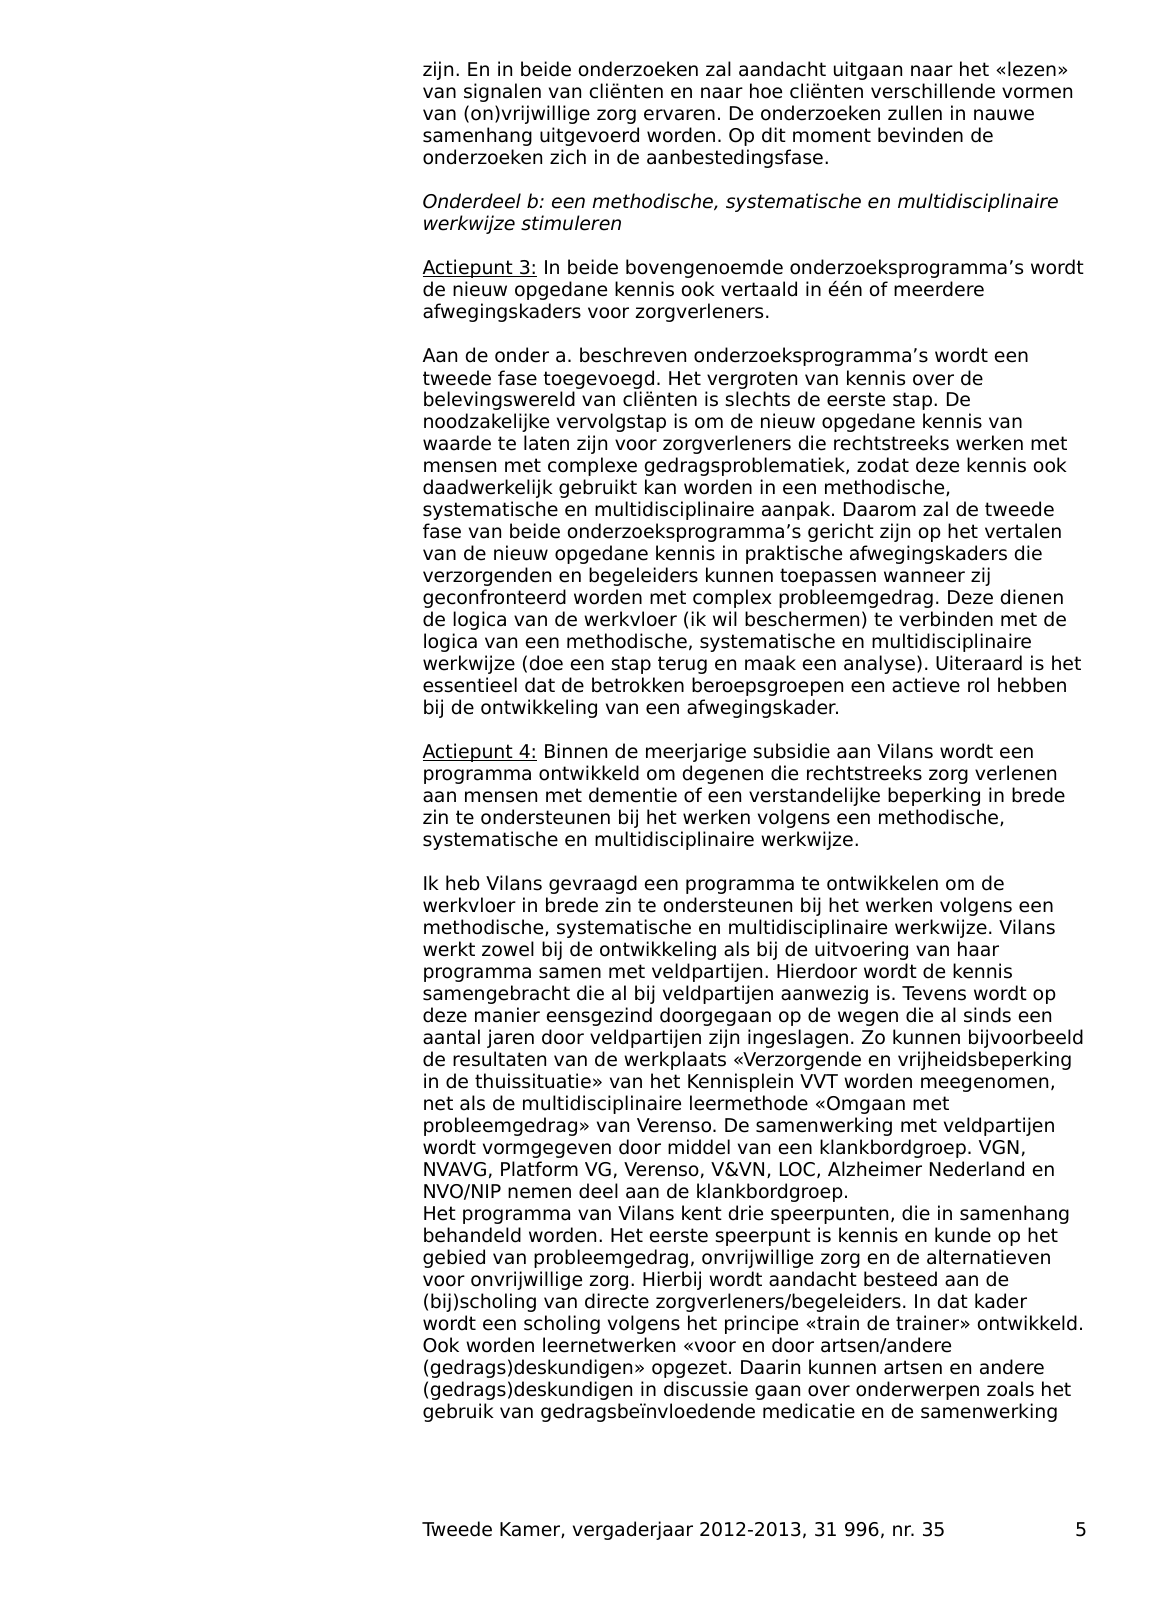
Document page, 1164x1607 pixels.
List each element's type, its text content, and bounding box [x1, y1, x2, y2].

subtitle Onderdeel b: een methodische, systematische en multidisciplinaire werkwijze stimuleren [422, 191, 1087, 235]
text Actiepunt 3: In beide bovengenoemde onderzoeksprogramma’s wordt de nieuw opgedane kennis ook vertaald in één of meerdere afwegingskaders voor zorgverleners. [422, 257, 1087, 323]
text Aan de onder a. beschreven onderzoeksprogramma’s wordt een tweede fase toegevoegd. Het vergroten van kennis over de belevingswereld van cliënten is slechts de eerste stap. De noodzakelijke vervolgstap is om de nieuw opgedane kennis van waarde te laten zijn voor zorgverleners die rechtstreeks werken met mensen met complexe gedragsproblematiek, zodat deze kennis ook daadwerkelijk gebruikt kan worden in een methodische, systematische en multidisciplinaire aanpak. Daarom zal de tweede fase van beide onderzoeksprogramma’s gericht zijn op het vertalen van de nieuw opgedane kennis in praktische afwegingskaders die verzorgenden en begeleiders kunnen toepassen wanneer zij geconfronteerd worden met complex probleemgedrag. Deze dienen de logica van de werkvloer (ik wil beschermen) te verbinden met de logica van een methodische, systematische en multidisciplinaire werkwijze (doe een stap terug en maak een analyse). Uiteraard is het essentieel dat de betrokken beroepsgroepen een actieve rol hebben bij de ontwikkeling van een afwegingskader. [422, 345, 1087, 719]
text Ik heb Vilans gevraagd een programma te ontwikkelen om de werkvloer in brede zin te ondersteunen bij het werken volgens een methodische, systematische en multidisciplinaire werkwijze. Vilans werkt zowel bij de ontwikkeling als bij de uitvoering van haar programma samen met veldpartijen. Hierdoor wordt de kennis samengebracht die al bij veldpartijen aanwezig is. Tevens wordt op deze manier eensgezind doorgegaan op de wegen die al sinds een aantal jaren door veldpartijen zijn ingeslagen. Zo kunnen bijvoorbeeld de resultaten van de werkplaats «Verzorgende en vrijheidsbeperking in de thuissituatie» van het Kennisplein VVT worden meegenomen, net als de multidisciplinaire leermethode «Omgaan met probleemgedrag» van Verenso. De samenwerking met veldpartijen wordt vormgegeven door middel van een klankbordgroep. VGN, NVAVG, Platform VG, Verenso, V&VN, LOC, Alzheimer Nederland en NVO/NIP nemen deel aan de klankbordgroep. [422, 873, 1087, 1203]
text Het programma van Vilans kent drie speerpunten, die in samenhang behandeld worden. Het eerste speerpunt is kennis en kunde op het gebied van probleemgedrag, onvrijwillige zorg en de alternatieven voor onvrijwillige zorg. Hierbij wordt aandacht besteed aan de (bij)scholing van directe zorgverleners/begeleiders. In dat kader wordt een scholing volgens het principe «train de trainer» ontwikkeld. Ook worden leernetwerken «voor en door artsen/andere (gedrags)deskundigen» opgezet. Daarin kunnen artsen en andere (gedrags)deskundigen in discussie gaan over onderwerpen zoals het gebruik van gedragsbeïnvloedende medicatie en de samenwerking [422, 1203, 1087, 1423]
text Actiepunt 4: Binnen de meerjarige subsidie aan Vilans wordt een programma ontwikkeld om degenen die rechtstreeks zorg verlenen aan mensen met dementie of een verstandelijke beperking in brede zin te ondersteunen bij het werken volgens een methodische, systematische en multidisciplinaire werkwijze. [422, 741, 1087, 851]
text zijn. En in beide onderzoeken zal aandacht uitgaan naar het «lezen» van signalen van cliënten en naar hoe cliënten verschillende vormen van (on)vrijwillige zorg ervaren. De onderzoeken zullen in nauwe samenhang uitgevoerd worden. Op dit moment bevinden de onderzoeken zich in de aanbestedingsfase. [422, 59, 1087, 169]
